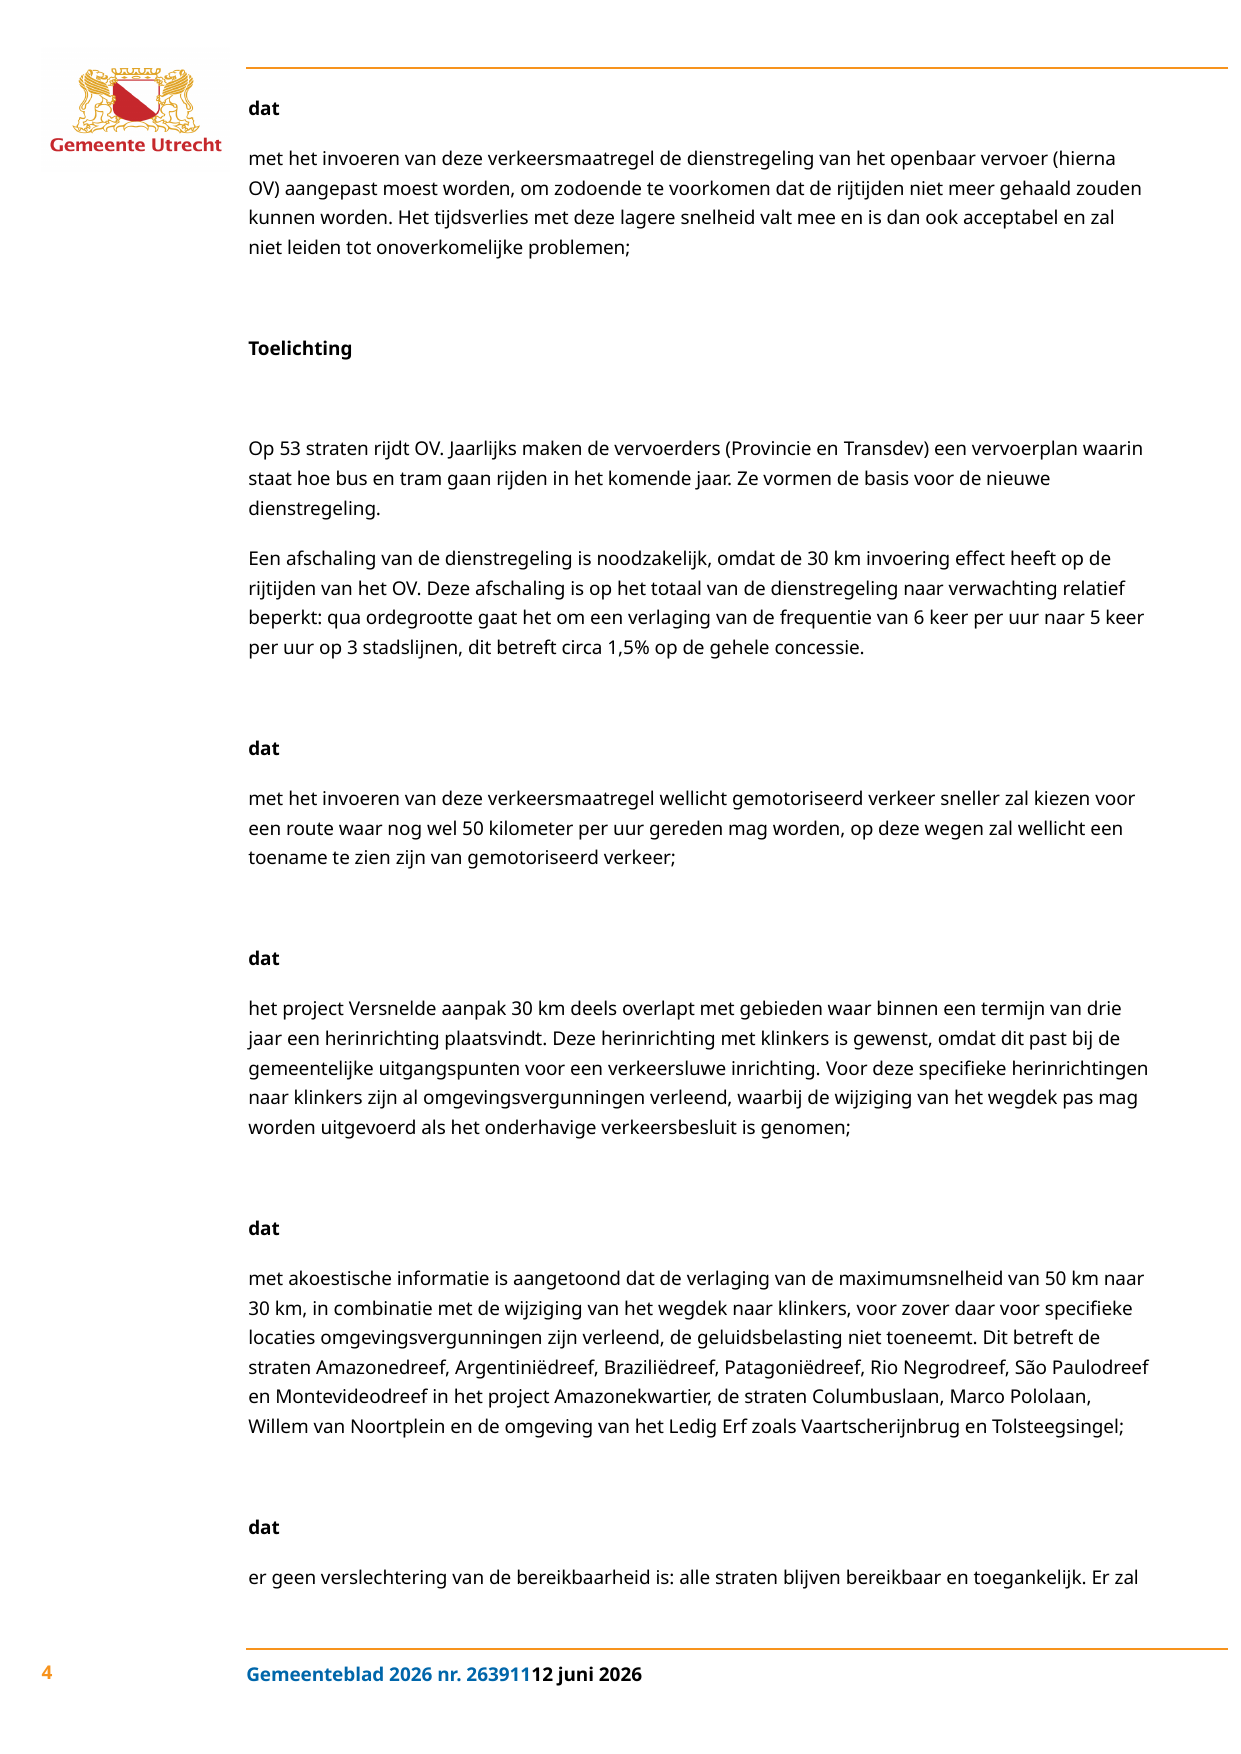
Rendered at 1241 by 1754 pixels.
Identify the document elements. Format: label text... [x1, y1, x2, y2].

text er geen verslechtering van de bereikbaarheid is: alle straten blijven bereikbaar en toegankelijk. Er zal [248, 1564, 1152, 1590]
text dat [248, 1514, 1152, 1540]
text met het invoeren van deze verkeersmaatregel wellicht gemotoriseerd verkeer sneller zal kiezen voor een route waar nog wel 50 kilometer per uur gereden mag worden, op deze wegen zal wellicht een toename te zien zijn van gemotoriseerd verkeer; [248, 785, 1152, 870]
text het project Versnelde aanpak 30 km deels overlapt met gebieden waar binnen een termijn van drie jaar een herinrichting plaatsvindt. Deze herinrichting met klinkers is gewenst, omdat dit past bij de gemeentelijke uitgangspunten voor een verkeersluwe inrichting. Voor deze specifieke herinrichtingen naar klinkers zijn al omgevingsvergunningen verleend, waarbij de wijziging van het wegdek pas mag worden uitgevoerd als het onderhavige verkeersbesluit is genomen; [248, 996, 1152, 1140]
picture [41, 47, 231, 172]
text Een afschaling van de dienstregeling is noodzakelijk, omdat de 30 km invoering effect heeft op de rijtijden van het OV. Deze afschaling is op het totaal van de dienstregeling naar verwachting relatief beperkt: qua ordegrootte gaat het om een verlaging van de frequentie van 6 keer per uur naar 5 keer per uur op 3 stadslijnen, dit betreft circa 1,5% op de gehele concessie. [248, 545, 1152, 660]
text met het invoeren van deze verkeersmaatregel de dienstregeling van het openbaar vervoer (hierna OV) aangepast moest worden, om zodoende te voorkomen dat de rijtijden niet meer gehaald zouden kunnen worden. Het tijdsverlies met deze lagere snelheid valt mee en is dan ook acceptabel en zal niet leiden tot onoverkomelijke problemen; [248, 145, 1152, 260]
text Toelichting [248, 335, 1152, 361]
text dat [248, 95, 1152, 121]
text met akoestische informatie is aangetoond dat de verlaging van de maximumsnelheid van 50 km naar 30 km, in combinatie met de wijziging van het wegdek naar klinkers, voor zover daar voor specifieke locaties omgevingsvergunningen zijn verleend, de geluidsbelasting niet toeneemt. Dit betreft de straten Amazonedreef, Argentiniëdreef, Braziliëdreef, Patagoniëdreef, Rio Negrodreef, São Paulodreef en Montevideodreef in het project Amazonekwartier, de straten Columbuslaan, Marco Pololaan, Willem van Noortplein en de omgeving van het Ledig Erf zoals Vaartscherijnbrug en Tolsteegsingel; [248, 1265, 1152, 1439]
text dat [248, 735, 1152, 761]
text dat [248, 1215, 1152, 1241]
text dat [248, 945, 1152, 971]
text Op 53 straten rijdt OV. Jaarlijks maken de vervoerders (Provincie en Transdev) een vervoerplan waarin staat hoe bus en tram gaan rijden in het komende jaar. Ze vormen de basis voor de nieuwe dienstregeling. [248, 436, 1152, 521]
